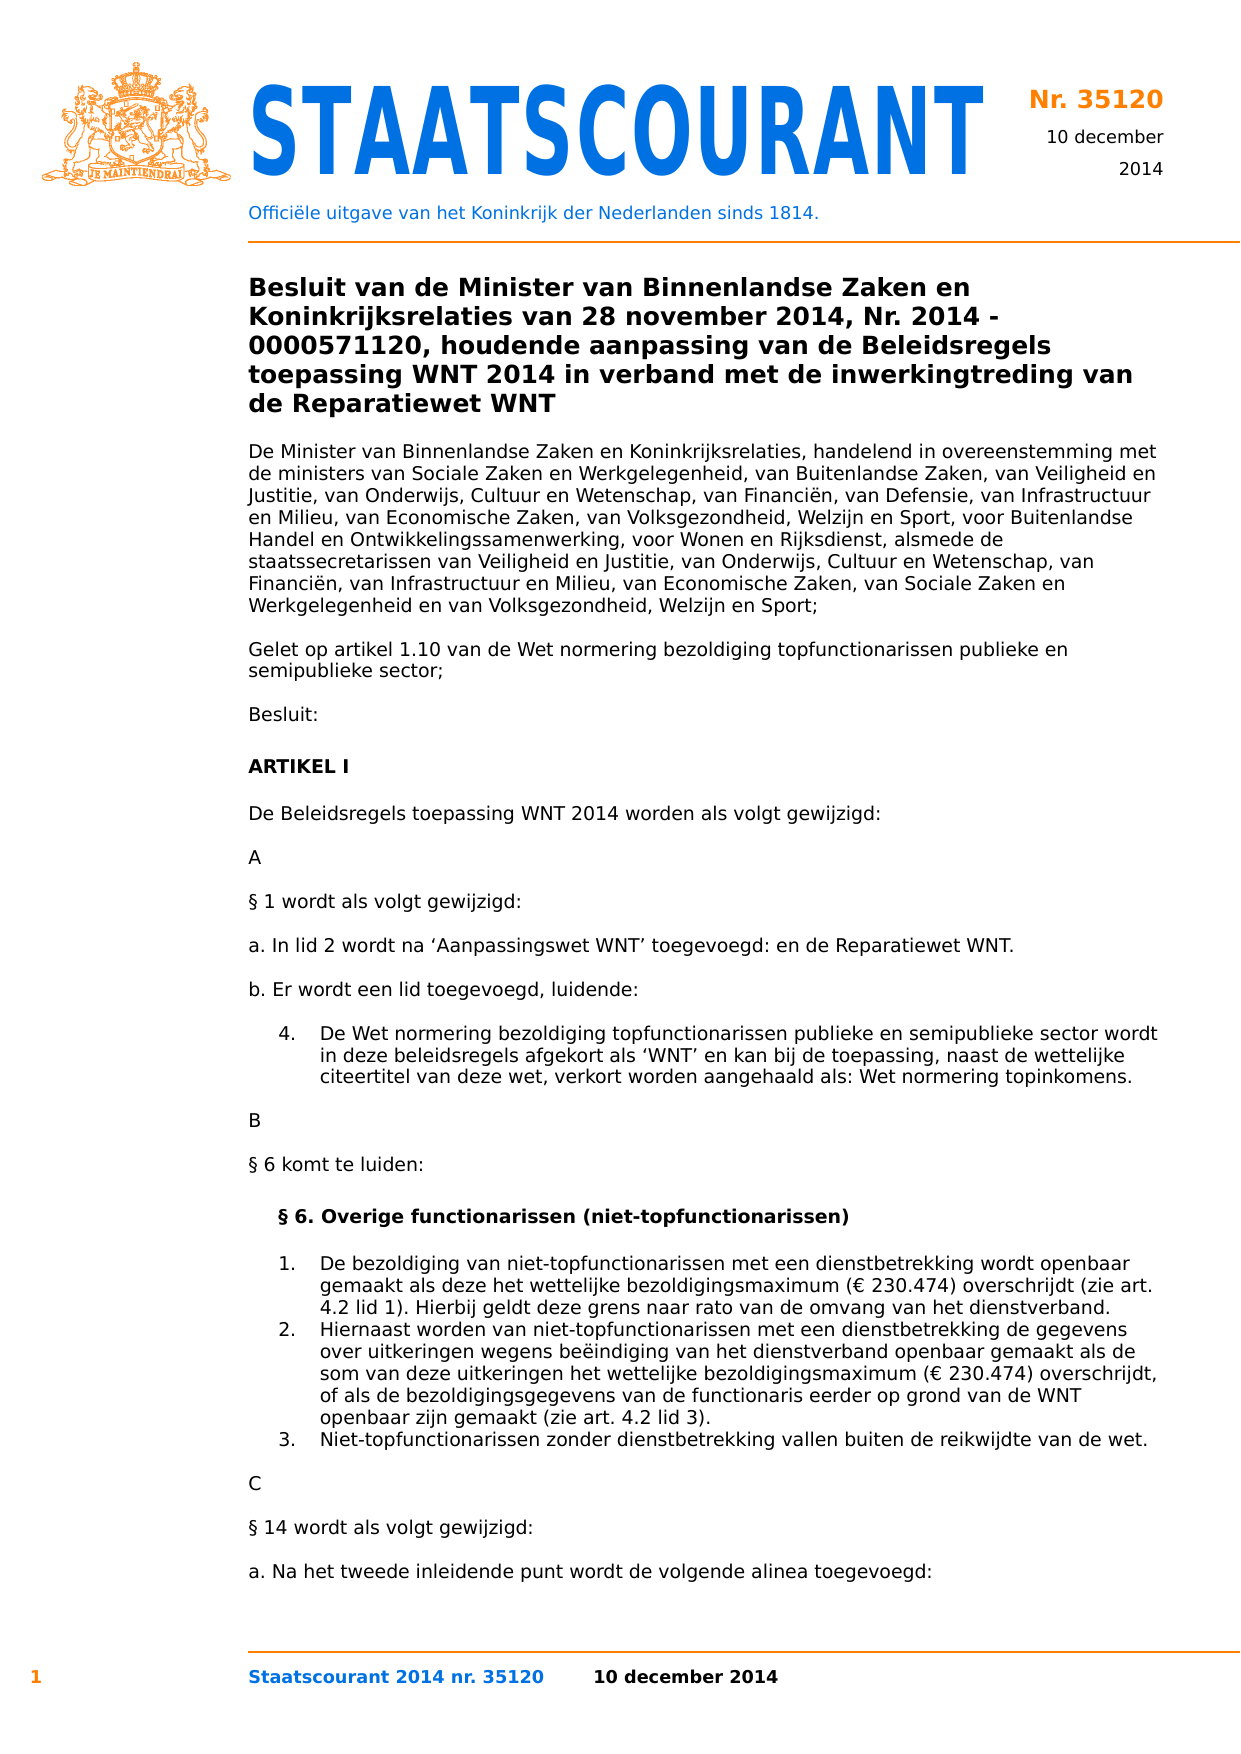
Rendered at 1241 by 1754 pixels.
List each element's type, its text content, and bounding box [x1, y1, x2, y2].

table_header [25, 62, 248, 241]
text § 14 wordt als volgt gewijzigd: [248, 1517, 1163, 1539]
text De Minister van Binnenlandse Zaken en Koninkrijksrelaties, handelend in overeenstemming met de ministers van Sociale Zaken en Werkgelegenheid, van Buitenlandse Zaken, van Veiligheid en Justitie, van Onderwijs, Cultuur en Wetenschap, van Financiën, van Defensie, van Infrastructuur en Milieu, van Economische Zaken, van Volksgezondheid, Welzijn en Sport, voor Buitenlandse Handel en Ontwikkelingssamenwerking, voor Wonen en Rijksdienst, alsmede de staatssecretarissen van Veiligheid en Justitie, van Onderwijs, Cultuur en Wetenschap, van Financiën, van Infrastructuur en Milieu, van Economische Zaken, van Sociale Zaken en Werkgelegenheid en van Volksgezondheid, Welzijn en Sport; [248, 441, 1163, 617]
text 2. Hiernaast worden van niet-topfunctionarissen met een dienstbetrekking de gegevens over uitkeringen wegens beëindiging van het dienstverband openbaar gemaakt als de som van deze uitkeringen het wettelijke bezoldigingsmaximum (€ 230.474) overschrijdt, of als de bezoldigingsgegevens van de functionaris eerder op grond van de WNT openbaar zijn gemaakt (zie art. 4.2 lid 3). [278, 1319, 1163, 1429]
table_cell 10 december [998, 121, 1240, 153]
text § 6 komt te luiden: [248, 1154, 1163, 1176]
table_cell Officiële uitgave van het Koninkrijk der Nederlanden sinds 1814. [248, 203, 1240, 241]
text 3. Niet-topfunctionarissen zonder dienstbetrekking vallen buiten de reikwijdte van de wet. [278, 1429, 1163, 1451]
text De Beleidsregels toepassing WNT 2014 worden als volgt gewijzigd: [248, 803, 1163, 825]
text Besluit: [248, 704, 1163, 726]
picture [41, 62, 231, 186]
text a. Na het tweede inleidende punt wordt de volgende alinea toegevoegd: [248, 1561, 1163, 1582]
text b. Er wordt een lid toegevoegd, luidende: [248, 979, 1163, 1001]
table_header Nr. 35120 [998, 62, 1240, 121]
text Gelet op artikel 1.10 van de Wet normering bezoldiging topfunctionarissen publieke en semipublieke sector; [248, 638, 1163, 682]
subtitle ARTIKEL I [248, 756, 1163, 778]
text 1. De bezoldiging van niet-topfunctionarissen met een dienstbetrekking wordt openbaar gemaakt als deze het wettelijke bezoldigingsmaximum (€ 230.474) overschrijdt (zie art. 4.2 lid 1). Hierbij geldt deze grens naar rato van de omvang van het dienstverband. [278, 1253, 1163, 1319]
subtitle § 6. Overige functionarissen (niet-topfunctionarissen) [278, 1206, 1163, 1228]
text a. In lid 2 wordt na ‘Aanpassingswet WNT’ toegevoegd: en de Reparatiewet WNT. [248, 935, 1163, 957]
text 4. De Wet normering bezoldiging topfunctionarissen publieke en semipublieke sector wordt in deze beleidsregels afgekort als ‘WNT’ en kan bij de toepassing, naast de wettelijke citeertitel van deze wet, verkort worden aangehaald als: Wet normering topinkomens. [278, 1022, 1163, 1088]
text C [248, 1473, 1163, 1495]
text B [248, 1110, 1163, 1132]
text § 1 wordt als volgt gewijzigd: [248, 891, 1163, 913]
subtitle Besluit van de Minister van Binnenlandse Zaken en Koninkrijksrelaties van 28 november 2014, Nr. 2014 -0000571120, houdende aanpassing van de Beleidsregels toepassing WNT 2014 in verband met de inwerkingtreding van de Reparatiewet WNT [248, 273, 1163, 419]
text A [248, 847, 1163, 869]
table_cell 2014 [998, 153, 1240, 203]
table_header STAATSCOURANT [248, 62, 998, 203]
